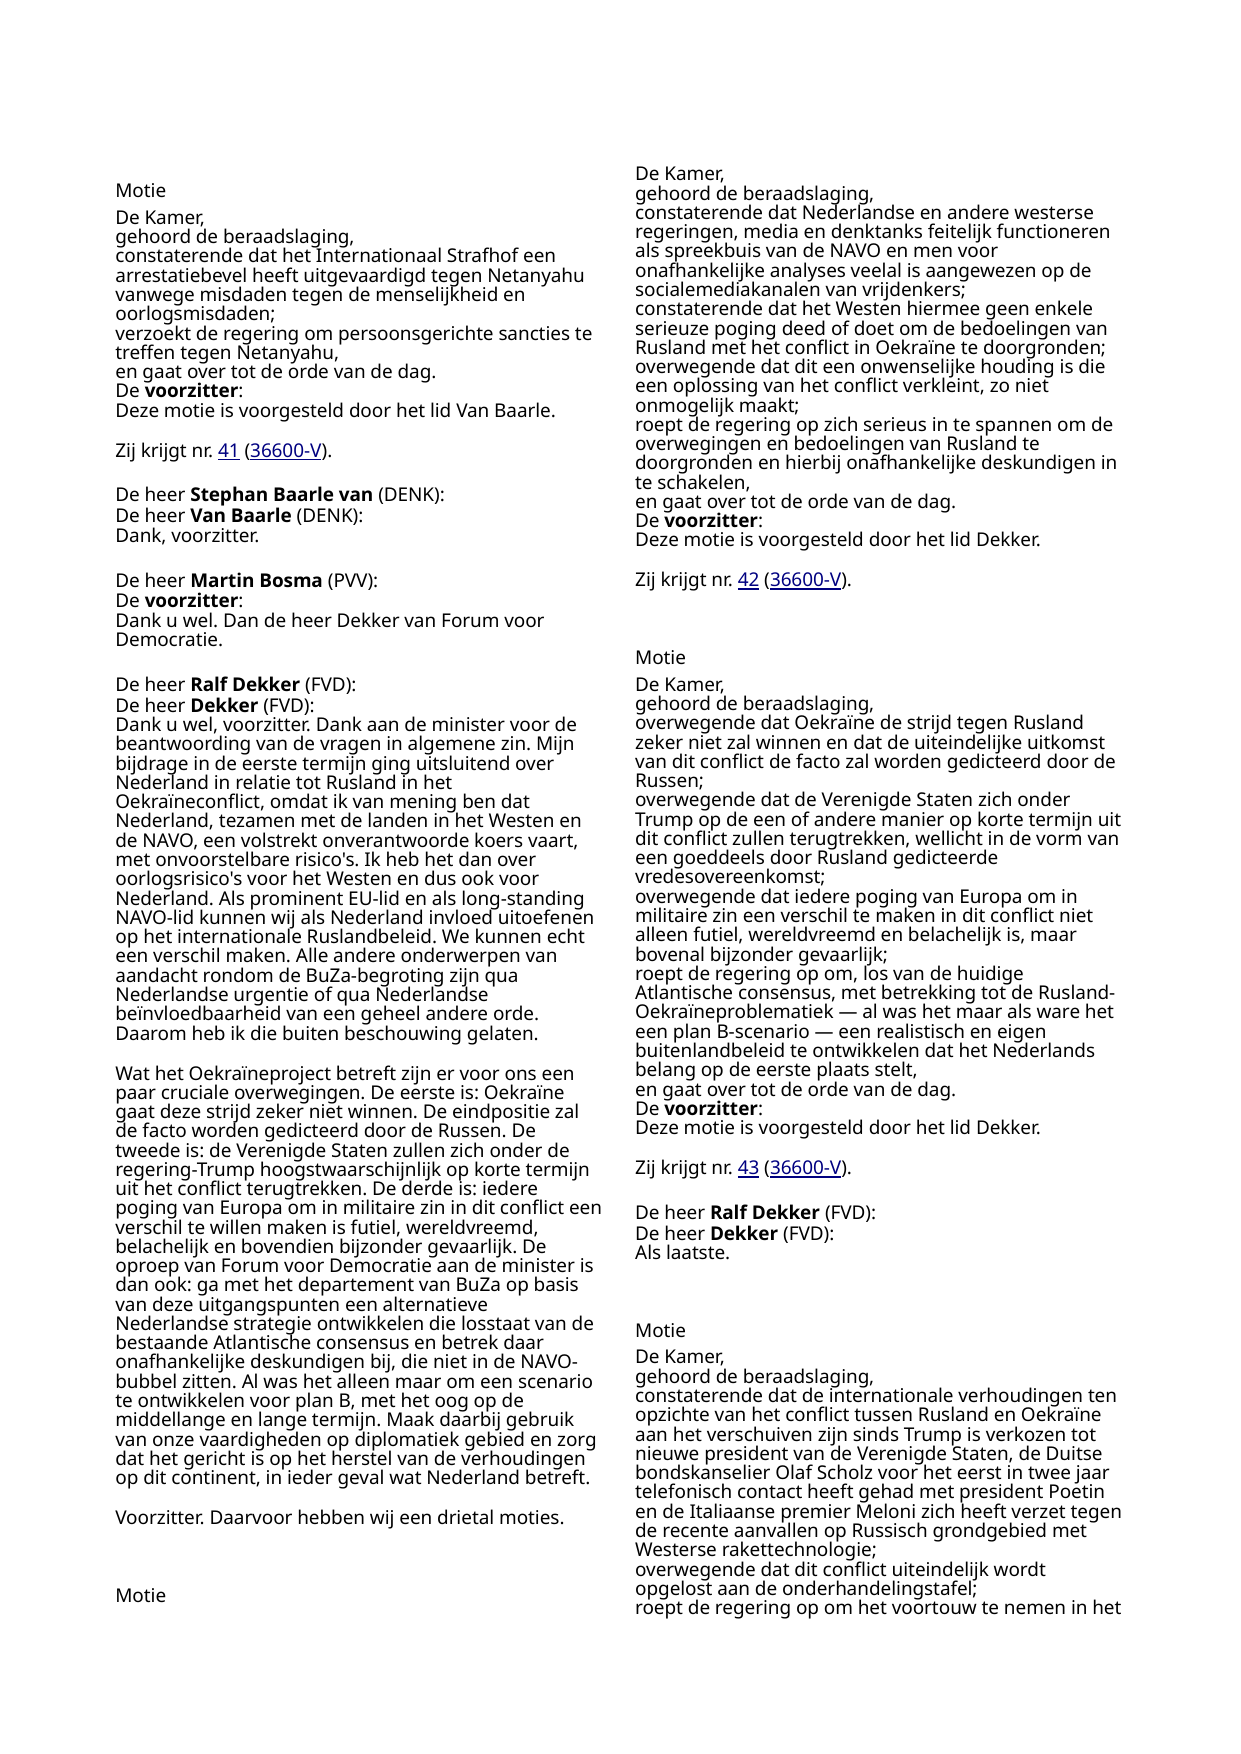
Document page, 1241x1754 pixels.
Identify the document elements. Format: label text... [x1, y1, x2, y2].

text De voorzitter: [635, 1100, 1125, 1119]
text Als laatste. [635, 1244, 1125, 1263]
text roept de regering op om, los van de huidige Atlantische consensus, met betrekking tot de Rusland-Oekraïneproblematiek — al was het maar als ware het een plan B-scenario — een realistisch en eigen buitenlandbeleid te ontwikkelen dat het Nederlands belang op de eerste plaats stelt, [635, 965, 1125, 1081]
text overwegende dat iedere poging van Europa om in militaire zin een verschil te maken in dit conflict niet alleen futiel, wereldvreemd en belachelijk is, maar bovenal bijzonder gevaarlijk; [635, 888, 1125, 965]
text Motie [115, 177, 605, 203]
text Zij krijgt nr. 41 (36600-V). [115, 442, 605, 461]
text overwegende dat Oekraïne de strijd tegen Rusland zeker niet zal winnen en dat de uiteindelijke uitkomst van dit conflict de facto zal worden gedicteerd door de Russen; [635, 714, 1125, 791]
text gehoord de beraadslaging, [635, 695, 1125, 714]
text De heer Dekker (FVD): [635, 1225, 1125, 1244]
text Zij krijgt nr. 43 (36600-V). [635, 1159, 1125, 1178]
text De voorzitter: [115, 382, 605, 402]
text constaterende dat Nederlandse en andere westerse regeringen, media en denktanks feitelijk functioneren als spreekbuis van de NAVO en men voor onafhankelijke analyses veelal is aangewezen op de socialemediakanalen van vrijdenkers; [635, 204, 1125, 300]
text De Kamer, [635, 676, 1125, 695]
text overwegende dat de Verenigde Staten zich onder Trump op de een of andere manier op korte termijn uit dit conflict zullen terugtrekken, wellicht in de vorm van een goeddeels door Rusland gedicteerde vredesovereenkomst; [635, 791, 1125, 888]
text De Kamer, [115, 209, 605, 228]
text gehoord de beraadslaging, [635, 184, 1125, 204]
text De heer Van Baarle (DENK): [115, 507, 605, 527]
text overwegende dat dit een onwenselijke houding is die een oplossing van het conflict verkleint, zo niet onmogelijk maakt; [635, 358, 1125, 416]
text De voorzitter: [635, 512, 1125, 531]
text overwegende dat dit conflict uiteindelijk wordt opgelost aan de onderhandelingstafel; [635, 1561, 1125, 1599]
text De Kamer, [635, 165, 1125, 184]
text Deze motie is voorgesteld door het lid Van Baarle. [115, 402, 605, 421]
text Deze motie is voorgesteld door het lid Dekker. [635, 531, 1125, 551]
text Deze motie is voorgesteld door het lid Dekker. [635, 1119, 1125, 1138]
text constaterende dat het Westen hiermee geen enkele serieuze poging deed of doet om de bedoelingen van Rusland met het conflict in Oekraïne te doorgronden; [635, 300, 1125, 358]
text constaterende dat het Internationaal Strafhof een arrestatiebevel heeft uitgevaardigd tegen Netanyahu vanwege misdaden tegen de menselijkheid en oorlogsmisdaden; [115, 247, 605, 324]
text Wat het Oekraïneproject betreft zijn er voor ons een paar cruciale overwegingen. De eerste is: Oekraïne gaat deze strijd zeker niet winnen. De eindpositie zal de facto worden gedicteerd door de Russen. De tweede is: de Verenigde Staten zullen zich onder de regering-Trump hoogstwaarschijnlijk op korte termijn uit het conflict terugtrekken. De derde is: iedere poging van Europa om in militaire zin in dit conflict een verschil te willen maken is futiel, wereldvreemd, belachelijk en bovendien bijzonder gevaarlijk. De oproep van Forum voor Democratie aan de minister is dan ook: ga met het departement van BuZa op basis van deze uitgangspunten een alternatieve Nederlandse strategie ontwikkelen die losstaat van de bestaande Atlantische consensus en betrek daar onafhankelijke deskundigen bij, die niet in de NAVO-bubbel zitten. Al was het alleen maar om een scenario te ontwikkelen voor plan B, met het oog op de middellange en lange termijn. Maak daarbij gebruik van onze vaardigheden op diplomatiek gebied en zorg dat het gericht is op het herstel van de verhoudingen op dit continent, in ieder geval wat Nederland betreft. [115, 1064, 605, 1488]
text De heer Martin Bosma (PVV): [115, 567, 605, 592]
text De Kamer, [635, 1348, 1125, 1368]
text en gaat over tot de orde van de dag. [635, 1081, 1125, 1100]
text constaterende dat de internationale verhoudingen ten opzichte van het conflict tussen Rusland en Oekraïne aan het verschuiven zijn sinds Trump is verkozen tot nieuwe president van de Verenigde Staten, de Duitse bondskanselier Olaf Scholz voor het eerst in twee jaar telefonisch contact heeft gehad met president Poetin en de Italiaanse premier Meloni zich heeft verzet tegen de recente aanvallen op Russisch grondgebied met Westerse rakettechnologie; [635, 1387, 1125, 1561]
text en gaat over tot de orde van de dag. [115, 363, 605, 382]
text Dank u wel, voorzitter. Dank aan de minister voor de beantwoording van de vragen in algemene zin. Mijn bijdrage in de eerste termijn ging uitsluitend over Nederland in relatie tot Rusland in het Oekraïneconflict, omdat ik van mening ben dat Nederland, tezamen met de landen in het Westen en de NAVO, een volstrekt onverantwoorde koers vaart, met onvoorstelbare risico's. Ik heb het dan over oorlogsrisico's voor het Westen en dus ook voor Nederland. Als prominent EU-lid en als long-standing NAVO-lid kunnen wij als Nederland invloed uitoefenen op het internationale Ruslandbeleid. We kunnen echt een verschil maken. Alle andere onderwerpen van aandacht rondom de BuZa-begroting zijn qua Nederlandse urgentie of qua Nederlandse beïnvloedbaarheid van een geheel andere orde. Daarom heb ik die buiten beschouwing gelaten. [115, 716, 605, 1044]
text Motie [635, 1317, 1125, 1343]
text De heer Dekker (FVD): [115, 697, 605, 716]
text roept de regering op om het voortouw te nemen in het [635, 1599, 1125, 1618]
text De heer Ralf Dekker (FVD): [635, 1199, 1125, 1225]
text Dank, voorzitter. [115, 527, 605, 546]
text gehoord de beraadslaging, [115, 228, 605, 247]
text De heer Stephan Baarle van (DENK): [115, 482, 605, 507]
text Motie [635, 644, 1125, 670]
text roept de regering op zich serieus in te spannen om de overwegingen en bedoelingen van Rusland te doorgronden en hierbij onafhankelijke deskundigen in te schakelen, [635, 416, 1125, 493]
text gehoord de beraadslaging, [635, 1368, 1125, 1387]
text De voorzitter: [115, 592, 605, 612]
text Motie [115, 1582, 605, 1608]
text verzoekt de regering om persoonsgerichte sancties te treffen tegen Netanyahu, [115, 324, 605, 363]
text Dank u wel. Dan de heer Dekker van Forum voor Democratie. [115, 612, 605, 650]
text en gaat over tot de orde van de dag. [635, 493, 1125, 512]
text De heer Ralf Dekker (FVD): [115, 671, 605, 697]
text Zij krijgt nr. 42 (36600-V). [635, 571, 1125, 591]
text Voorzitter. Daarvoor hebben wij een drietal moties. [115, 1509, 605, 1528]
